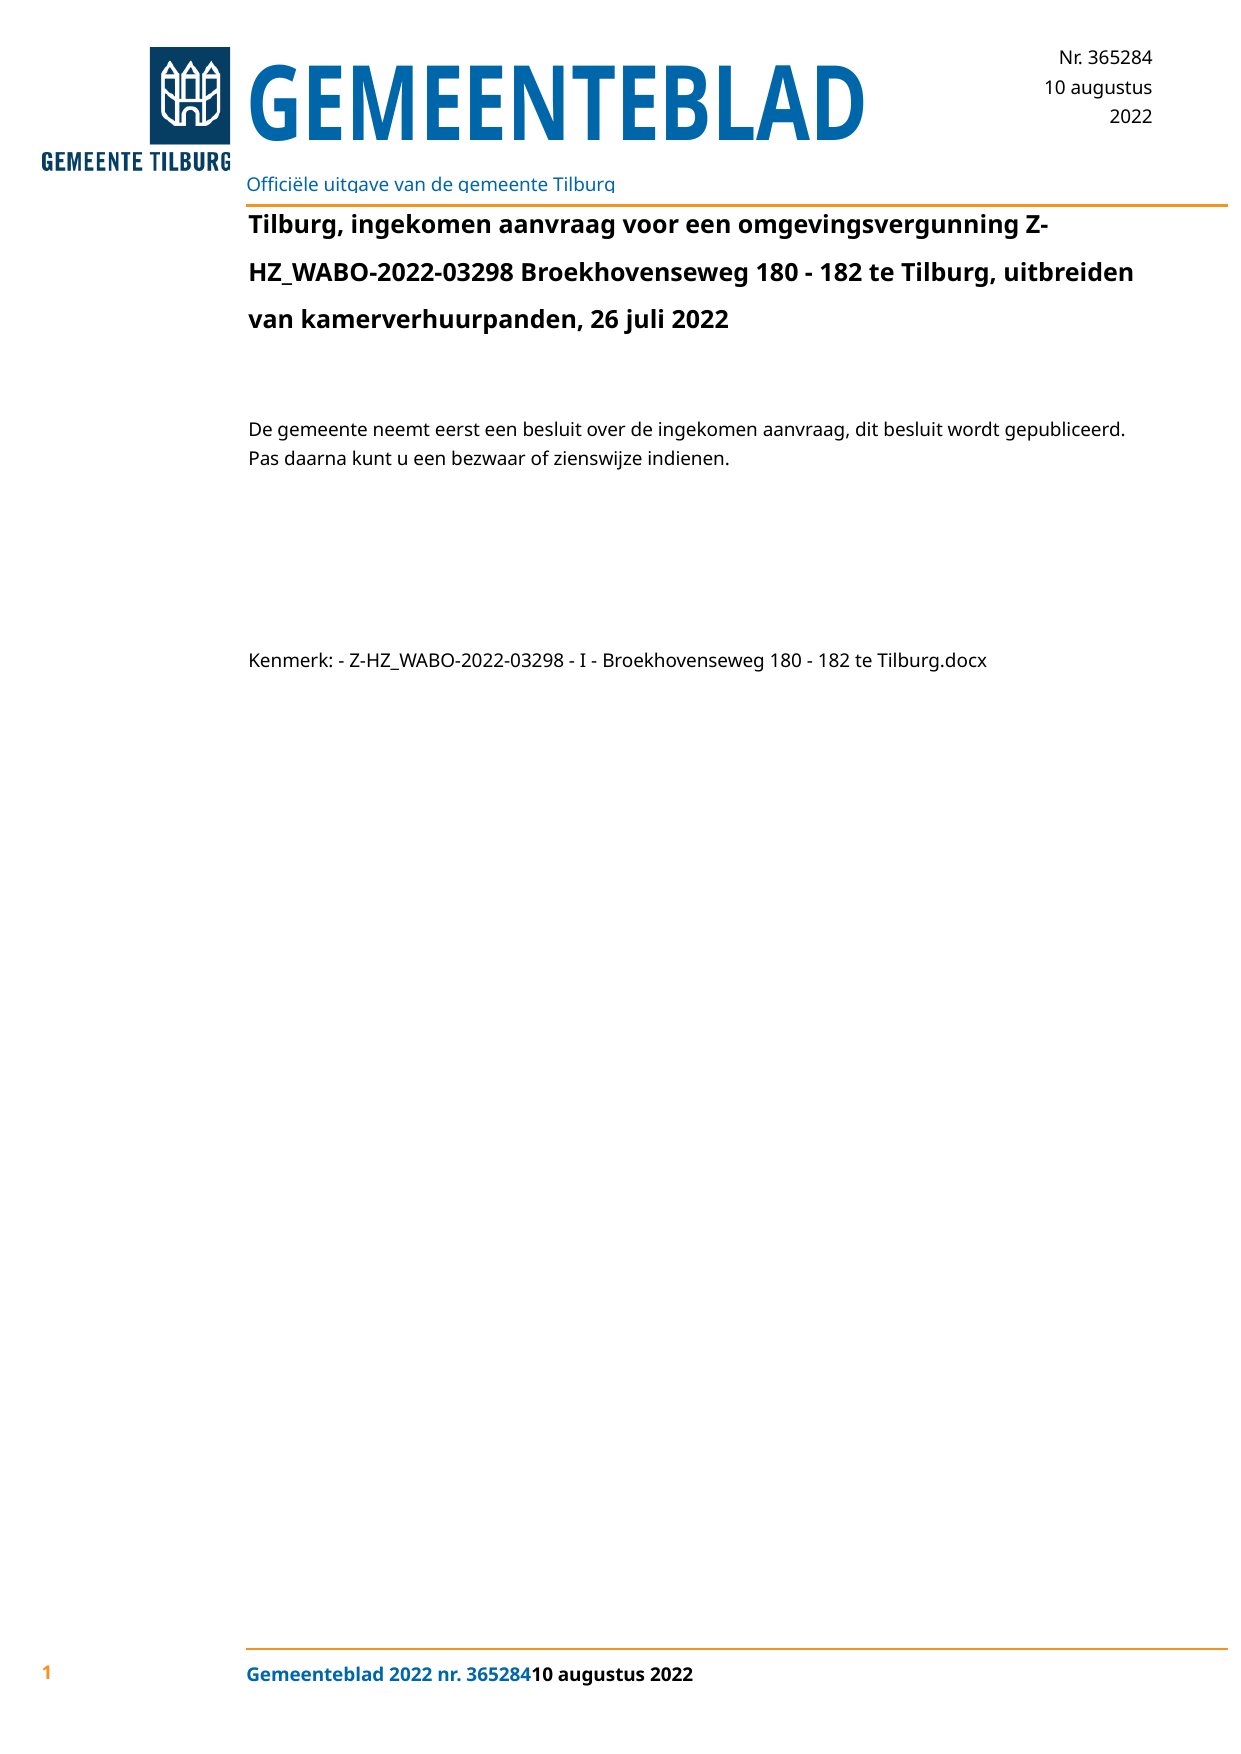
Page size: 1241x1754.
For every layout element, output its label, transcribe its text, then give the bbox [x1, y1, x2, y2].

text Kenmerk: - Z-HZ_WABO-2022-03298 - I - Broekhovenseweg 180 - 182 te Tilburg.docx [248, 647, 1152, 673]
text De gemeente neemt eerst een besluit over de ingekomen aanvraag, dit besluit wordt gepubliceerd. Pas daarna kunt u een bezwaar of zienswijze indienen. [248, 416, 1152, 471]
picture [41, 47, 231, 172]
text Tilburg, ingekomen aanvraag voor een omgevingsvergunning Z-HZ_WABO-2022-03298 Broekhovenseweg 180 - 182 te Tilburg, uitbreiden van kamerverhuurpanden, 26 juli 2022 [248, 207, 1152, 336]
